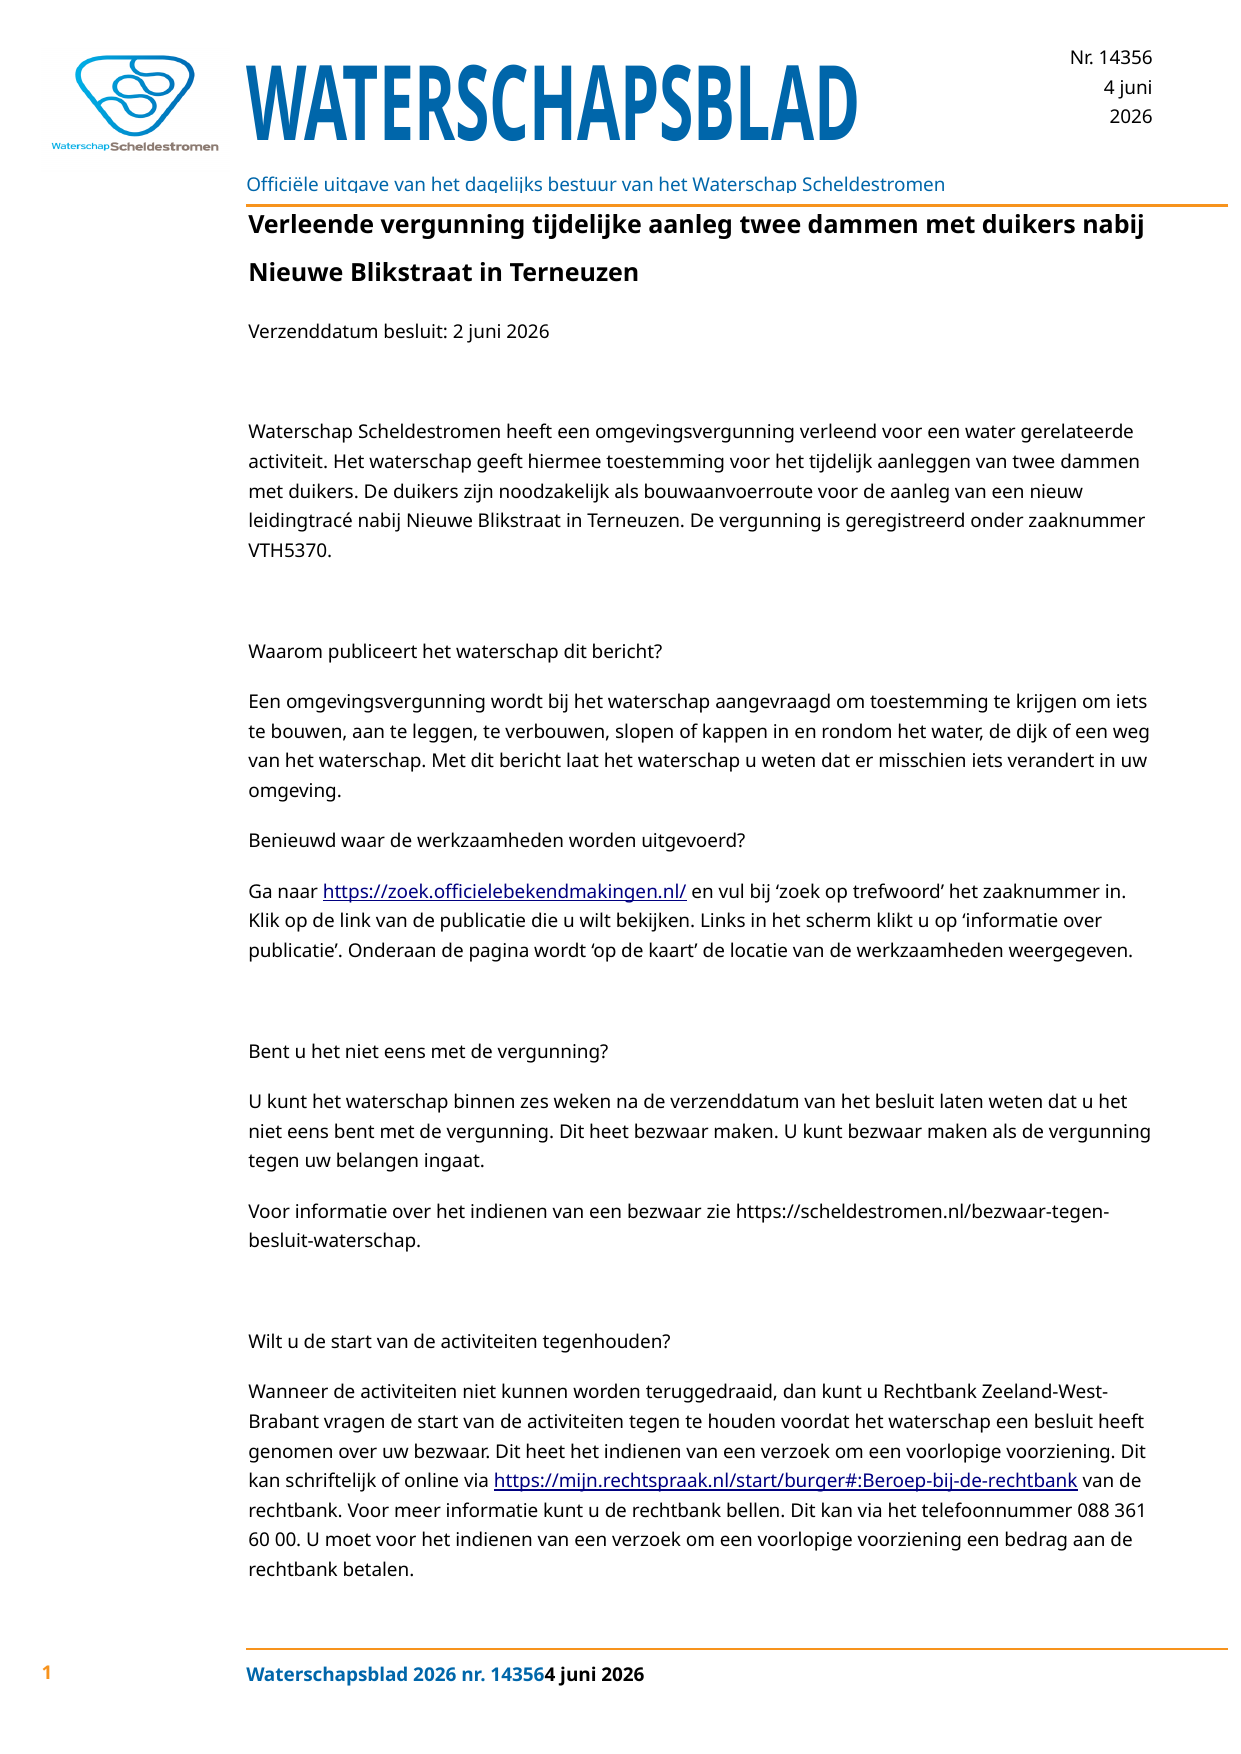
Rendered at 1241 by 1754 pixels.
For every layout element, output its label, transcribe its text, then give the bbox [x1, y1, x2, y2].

text Ga naar https://zoek.officielebekendmakingen.nl/ en vul bij ‘zoek op trefwoord’ het zaaknummer in. Klik op de link van de publicatie die u wilt bekijken. Links in het scherm klikt u op ‘informatie over publicatie’. Onderaan de pagina wordt ‘op de kaart’ de locatie van de werkzaamheden weergegeven. [248, 878, 1152, 963]
text Verzenddatum besluit: 2 juni 2026 [248, 318, 1152, 344]
text U kunt het waterschap binnen zes weken na de verzenddatum van het besluit laten weten dat u het niet eens bent met de vergunning. Dit heet bezwaar maken. U kunt bezwaar maken als de vergunning tegen uw belangen ingaat. [248, 1088, 1152, 1173]
text Wanneer de activiteiten niet kunnen worden teruggedraaid, dan kunt u Rechtbank Zeeland-West-Brabant vragen de start van de activiteiten tegen te houden voordat het waterschap een besluit heeft genomen over uw bezwaar. Dit heet het indienen van een verzoek om een voorlopige voorziening. Dit kan schriftelijk of online via https://mijn.rechtspraak.nl/start/burger#:Beroep-bij-de-rechtbank van de rechtbank. Voor meer informatie kunt u de rechtbank bellen. Dit kan via het telefoonnummer 088 361 60 00. U moet voor het indienen van een verzoek om een voorlopige voorziening een bedrag aan de rechtbank betalen. [248, 1379, 1152, 1582]
text Waarom publiceert het waterschap dit bericht? [248, 638, 1152, 664]
text Waterschap Scheldestromen heeft een omgevingsvergunning verleend voor een water gerelateerde activiteit. Het waterschap geeft hiermee toestemming voor het tijdelijk aanleggen van twee dammen met duikers. De duikers zijn noodzakelijk als bouwaanvoerroute voor de aanleg van een nieuw leidingtracé nabij Nieuwe Blikstraat in Terneuzen. De vergunning is geregistreerd onder zaaknummer VTH5370. [248, 419, 1152, 563]
text Een omgevingsvergunning wordt bij het waterschap aangevraagd om toestemming te krijgen om iets te bouwen, aan te leggen, te verbouwen, slopen of kappen in en rondom het water, de dijk of een weg van het waterschap. Met dit bericht laat het waterschap u weten dat er misschien iets verandert in uw omgeving. [248, 688, 1152, 803]
text Bent u het niet eens met de vergunning? [248, 1038, 1152, 1064]
text Voor informatie over het indienen van een bezwaar zie https://scheldestromen.nl/bezwaar-tegen-besluit-waterschap. [248, 1198, 1152, 1253]
text Wilt u de start van de activiteiten tegenhouden? [248, 1328, 1152, 1354]
picture [41, 47, 231, 172]
text Verleende vergunning tijdelijke aanleg twee dammen met duikers nabij Nieuwe Blikstraat in Terneuzen [248, 207, 1152, 288]
text Benieuwd waar de werkzaamheden worden uitgevoerd? [248, 827, 1152, 853]
